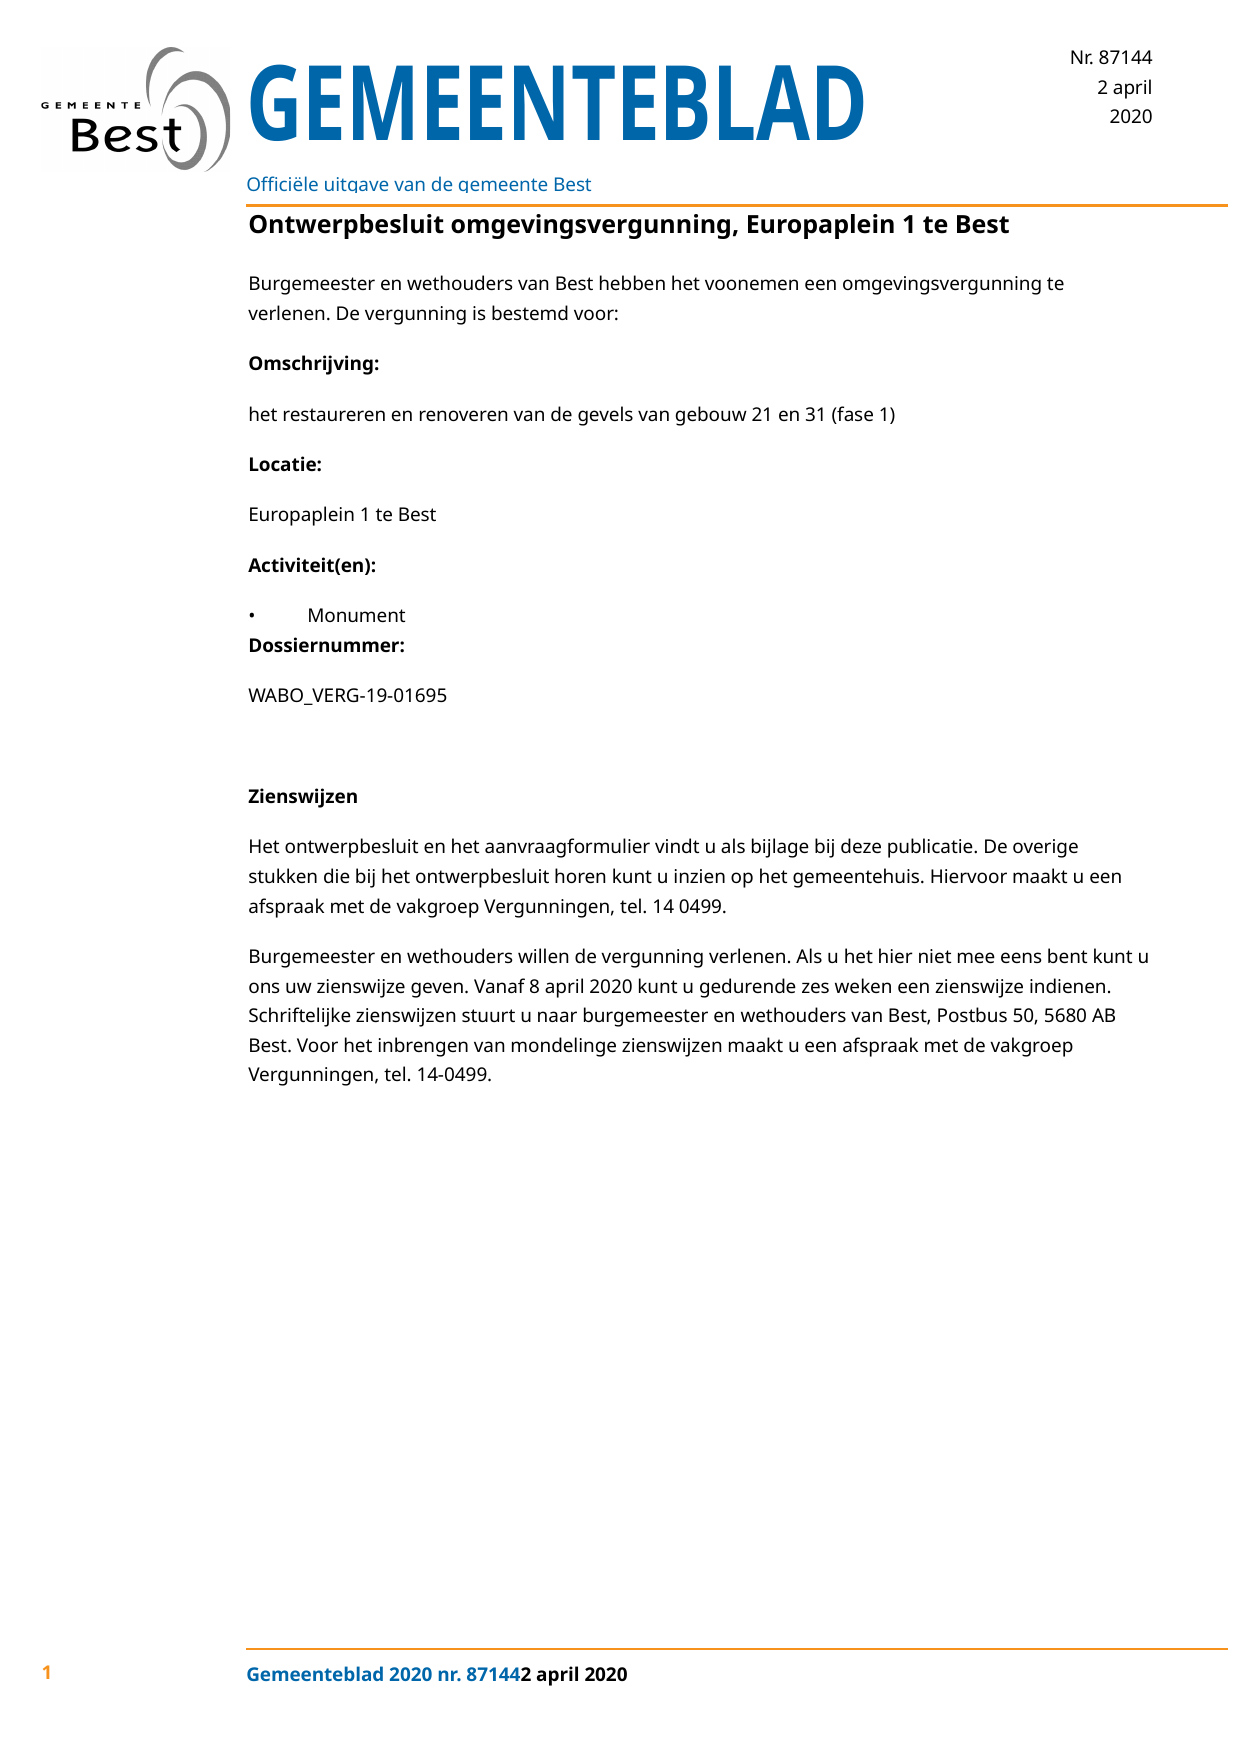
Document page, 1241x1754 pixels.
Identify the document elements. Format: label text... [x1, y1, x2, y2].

text Dossiernummer: [248, 632, 1152, 658]
text Het ontwerpbesluit en het aanvraagformulier vindt u als bijlage bij deze publicatie. De overige stukken die bij het ontwerpbesluit horen kunt u inzien op het gemeentehuis. Hiervoor maakt u een afspraak met de vakgroep Vergunningen, tel. 14 0499. [248, 834, 1152, 918]
text Ontwerpbesluit omgevingsvergunning, Europaplein 1 te Best [248, 207, 1152, 241]
text Activiteit(en): [248, 552, 1152, 578]
text het restaureren en renoveren van de gevels van gebouw 21 en 31 (fase 1) [248, 401, 1152, 426]
text Locatie: [248, 451, 1152, 477]
list Monument [248, 602, 1152, 628]
text Europaplein 1 te Best [248, 502, 1152, 527]
text Omschrijving: [248, 350, 1152, 376]
text Burgemeester en wethouders van Best hebben het voonemen een omgevingsvergunning te verlenen. De vergunning is bestemd voor: [248, 270, 1152, 326]
text Burgemeester en wethouders willen de vergunning verlenen. Als u het hier niet mee eens bent kunt u ons uw zienswijze geven. Vanaf 8 april 2020 kunt u gedurende zes weken een zienswijze indienen. Schriftelijke zienswijzen stuurt u naar burgemeester en wethouders van Best, Postbus 50, 5680 AB Best. Voor het inbrengen van mondelinge zienswijzen maakt u een afspraak met de vakgroep Vergunningen, tel. 14-0499. [248, 943, 1152, 1087]
text WABO_VERG-19-01695 [248, 682, 1152, 708]
text Zienswijzen [248, 783, 1152, 809]
picture [41, 47, 231, 172]
